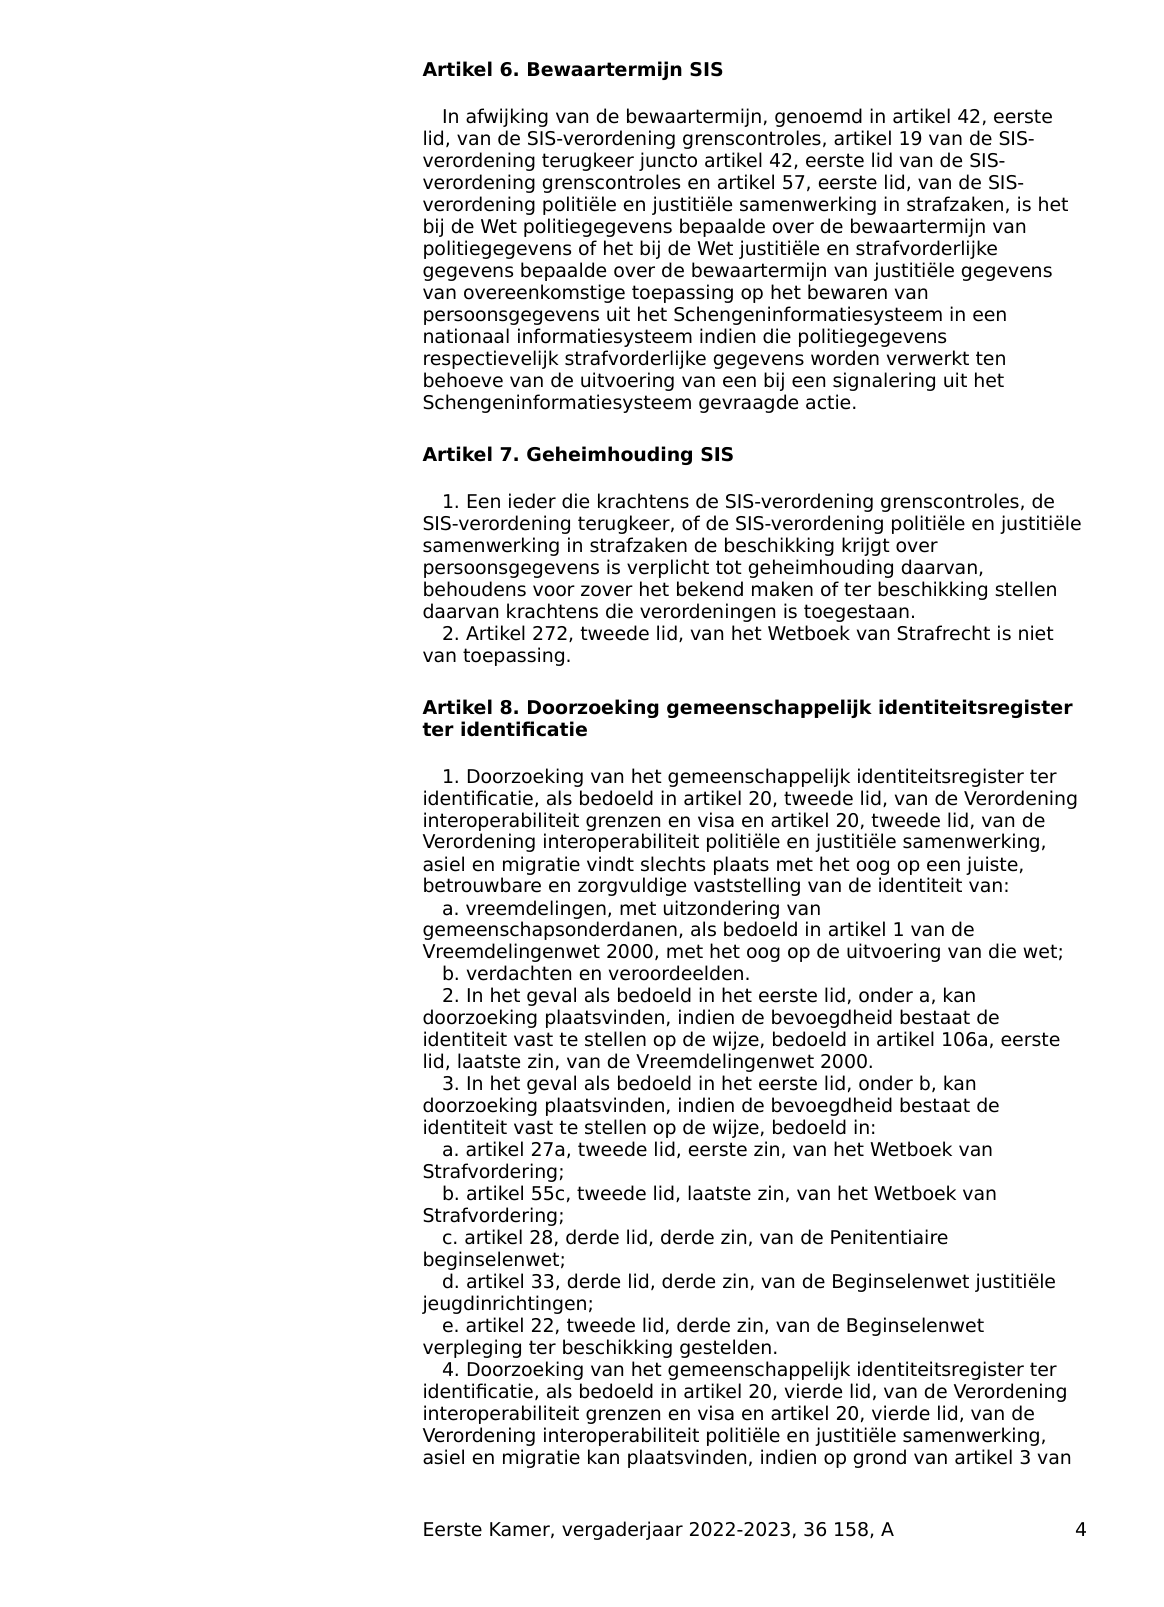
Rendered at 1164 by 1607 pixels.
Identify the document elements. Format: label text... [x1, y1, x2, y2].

text b. verdachten en veroordeelden. [422, 963, 1087, 985]
text d. artikel 33, derde lid, derde zin, van de Beginselenwet justitiële jeugdinrichtingen; [422, 1271, 1087, 1315]
text a. artikel 27a, tweede lid, eerste zin, van het Wetboek van Strafvordering; [422, 1139, 1087, 1183]
text In afwijking van de bewaartermijn, genoemd in artikel 42, eerste lid, van de SIS-verordening grenscontroles, artikel 19 van de SIS-verordening terugkeer juncto artikel 42, eerste lid van de SIS-verordening grenscontroles en artikel 57, eerste lid, van de SIS-verordening politiële en justitiële samenwerking in strafzaken, is het bij de Wet politiegegevens bepaalde over de bewaartermijn van politiegegevens of het bij de Wet justitiële en strafvorderlijke gegevens bepaalde over de bewaartermijn van justitiële gegevens van overeenkomstige toepassing op het bewaren van persoonsgegevens uit het Schengeninformatiesysteem in een nationaal informatiesysteem indien die politiegegevens respectievelijk strafvorderlijke gegevens worden verwerkt ten behoeve van de uitvoering van een bij een signalering uit het Schengeninformatiesysteem gevraagde actie. [422, 106, 1087, 414]
text b. artikel 55c, tweede lid, laatste zin, van het Wetboek van Strafvordering; [422, 1183, 1087, 1227]
text 1. Een ieder die krachtens de SIS-verordening grenscontroles, de SIS-verordening terugkeer, of de SIS-verordening politiële en justitiële samenwerking in strafzaken de beschikking krijgt over persoonsgegevens is verplicht tot geheimhouding daarvan, behoudens voor zover het bekend maken of ter beschikking stellen daarvan krachtens die verordeningen is toegestaan. [422, 491, 1087, 623]
text 4. Doorzoeking van het gemeenschappelijk identiteitsregister ter identificatie, als bedoeld in artikel 20, vierde lid, van de Verordening interoperabiliteit grenzen en visa en artikel 20, vierde lid, van de Verordening interoperabiliteit politiële en justitiële samenwerking, asiel en migratie kan plaatsvinden, indien op grond van artikel 3 van [422, 1359, 1087, 1469]
text 3. In het geval als bedoeld in het eerste lid, onder b, kan doorzoeking plaatsvinden, indien de bevoegdheid bestaat de identiteit vast te stellen op de wijze, bedoeld in: [422, 1073, 1087, 1139]
subtitle Artikel 8. Doorzoeking gemeenschappelijk identiteitsregister ter identificatie [422, 697, 1087, 741]
text c. artikel 28, derde lid, derde zin, van de Penitentiaire beginselenwet; [422, 1227, 1087, 1271]
text 1. Doorzoeking van het gemeenschappelijk identiteitsregister ter identificatie, als bedoeld in artikel 20, tweede lid, van de Verordening interoperabiliteit grenzen en visa en artikel 20, tweede lid, van de Verordening interoperabiliteit politiële en justitiële samenwerking, asiel en migratie vindt slechts plaats met het oog op een juiste, betrouwbare en zorgvuldige vaststelling van de identiteit van: [422, 766, 1087, 897]
subtitle Artikel 7. Geheimhouding SIS [422, 444, 1087, 466]
text a. vreemdelingen, met uitzondering van gemeenschapsonderdanen, als bedoeld in artikel 1 van de Vreemdelingenwet 2000, met het oog op de uitvoering van die wet; [422, 897, 1087, 963]
text 2. In het geval als bedoeld in het eerste lid, onder a, kan doorzoeking plaatsvinden, indien de bevoegdheid bestaat de identiteit vast te stellen op de wijze, bedoeld in artikel 106a, eerste lid, laatste zin, van de Vreemdelingenwet 2000. [422, 985, 1087, 1073]
text e. artikel 22, tweede lid, derde zin, van de Beginselenwet verpleging ter beschikking gestelden. [422, 1315, 1087, 1359]
subtitle Artikel 6. Bewaartermijn SIS [422, 59, 1087, 81]
text 2. Artikel 272, tweede lid, van het Wetboek van Strafrecht is niet van toepassing. [422, 623, 1087, 667]
